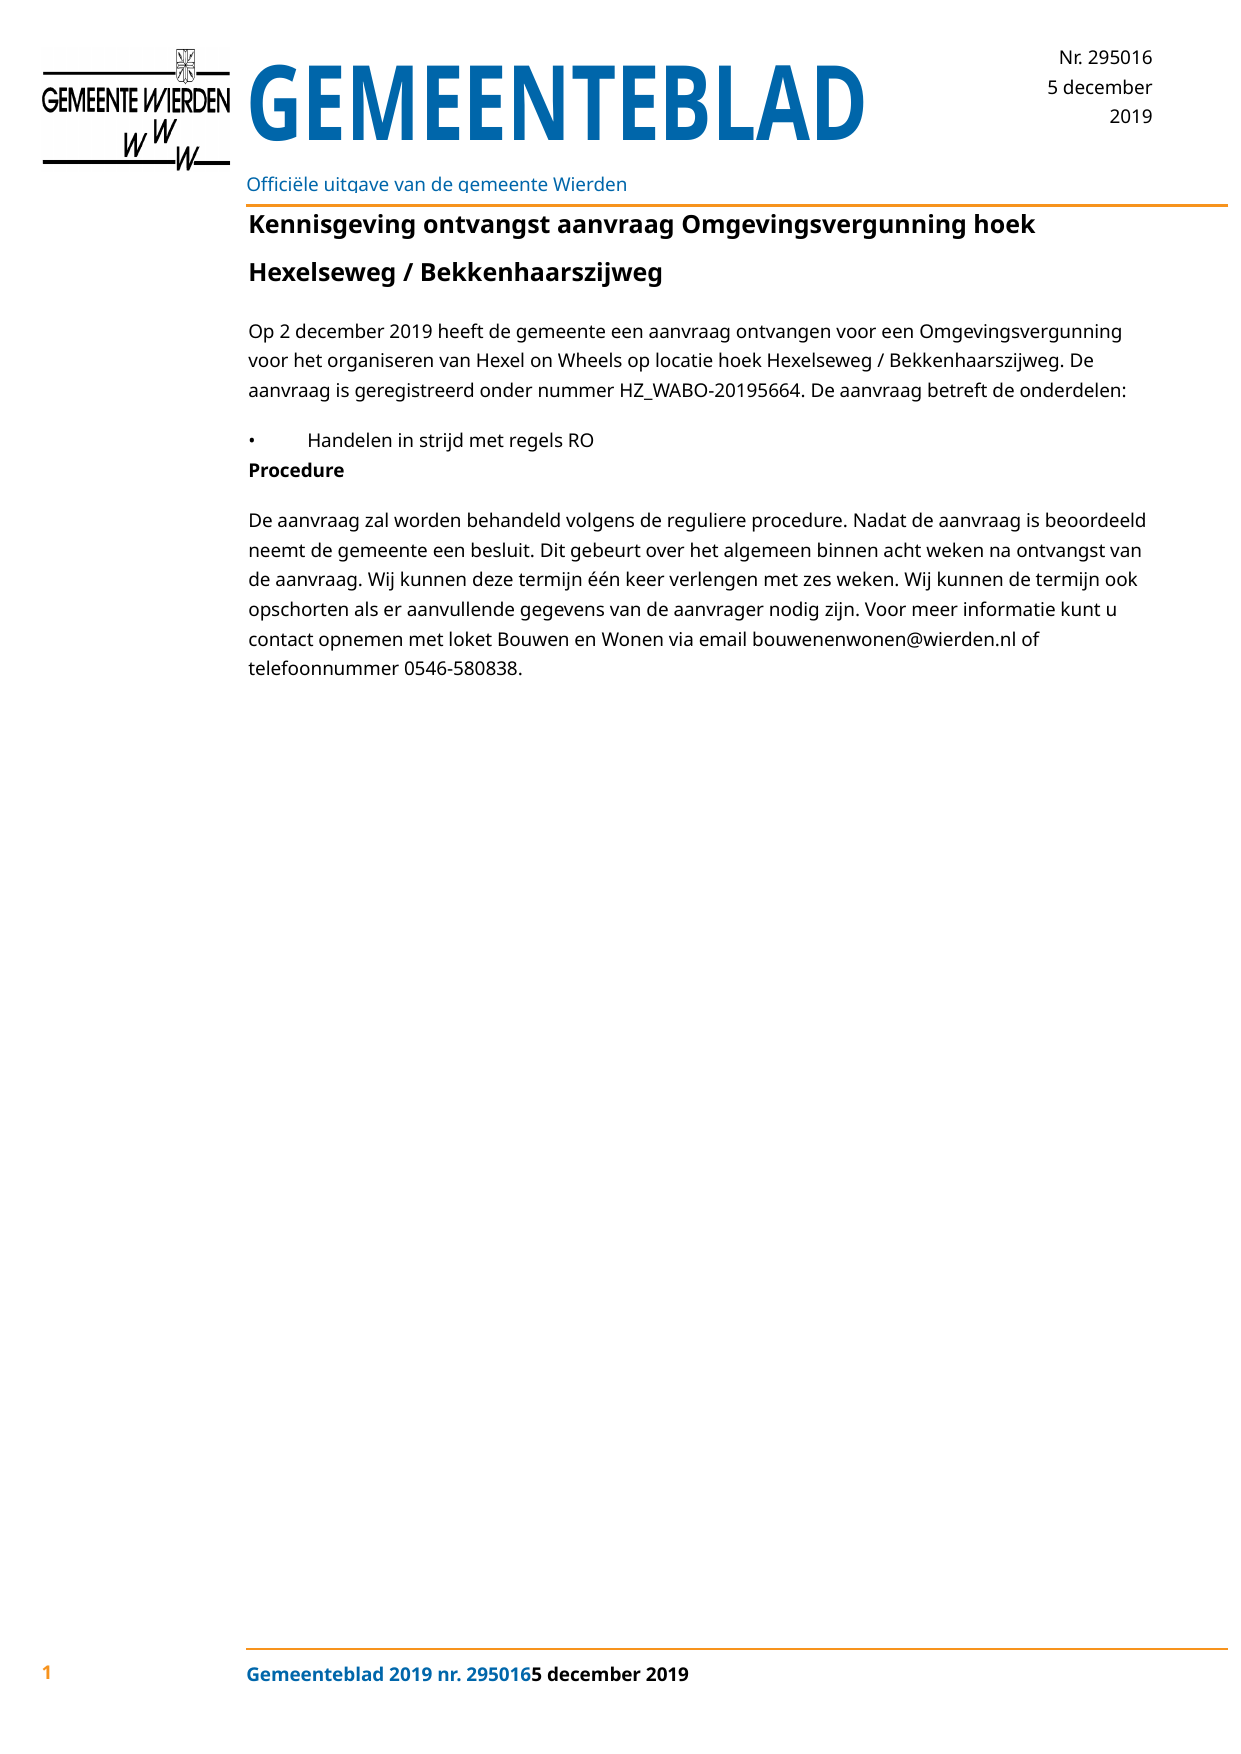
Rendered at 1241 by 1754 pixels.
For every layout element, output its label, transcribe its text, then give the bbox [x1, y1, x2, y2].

picture [41, 47, 231, 172]
text De aanvraag zal worden behandeld volgens de reguliere procedure. Nadat de aanvraag is beoordeeld neemt de gemeente een besluit. Dit gebeurt over het algemeen binnen acht weken na ontvangst van de aanvraag. Wij kunnen deze termijn één keer verlengen met zes weken. Wij kunnen de termijn ook opschorten als er aanvullende gegevens van de aanvrager nodig zijn. Voor meer informatie kunt u contact opnemen met loket Bouwen en Wonen via email bouwenenwonen@wierden.nl of telefoonnummer 0546-580838. [248, 507, 1152, 681]
text Procedure [248, 457, 1152, 483]
text Op 2 december 2019 heeft de gemeente een aanvraag ontvangen voor een Omgevingsvergunning voor het organiseren van Hexel on Wheels op locatie hoek Hexelseweg / Bekkenhaarszijweg. De aanvraag is geregistreerd onder nummer HZ_WABO-20195664. De aanvraag betreft de onderdelen: [248, 318, 1152, 403]
list Handelen in strijd met regels RO [248, 427, 1152, 453]
text Kennisgeving ontvangst aanvraag Omgevingsvergunning hoek Hexelseweg / Bekkenhaarszijweg [248, 207, 1152, 288]
